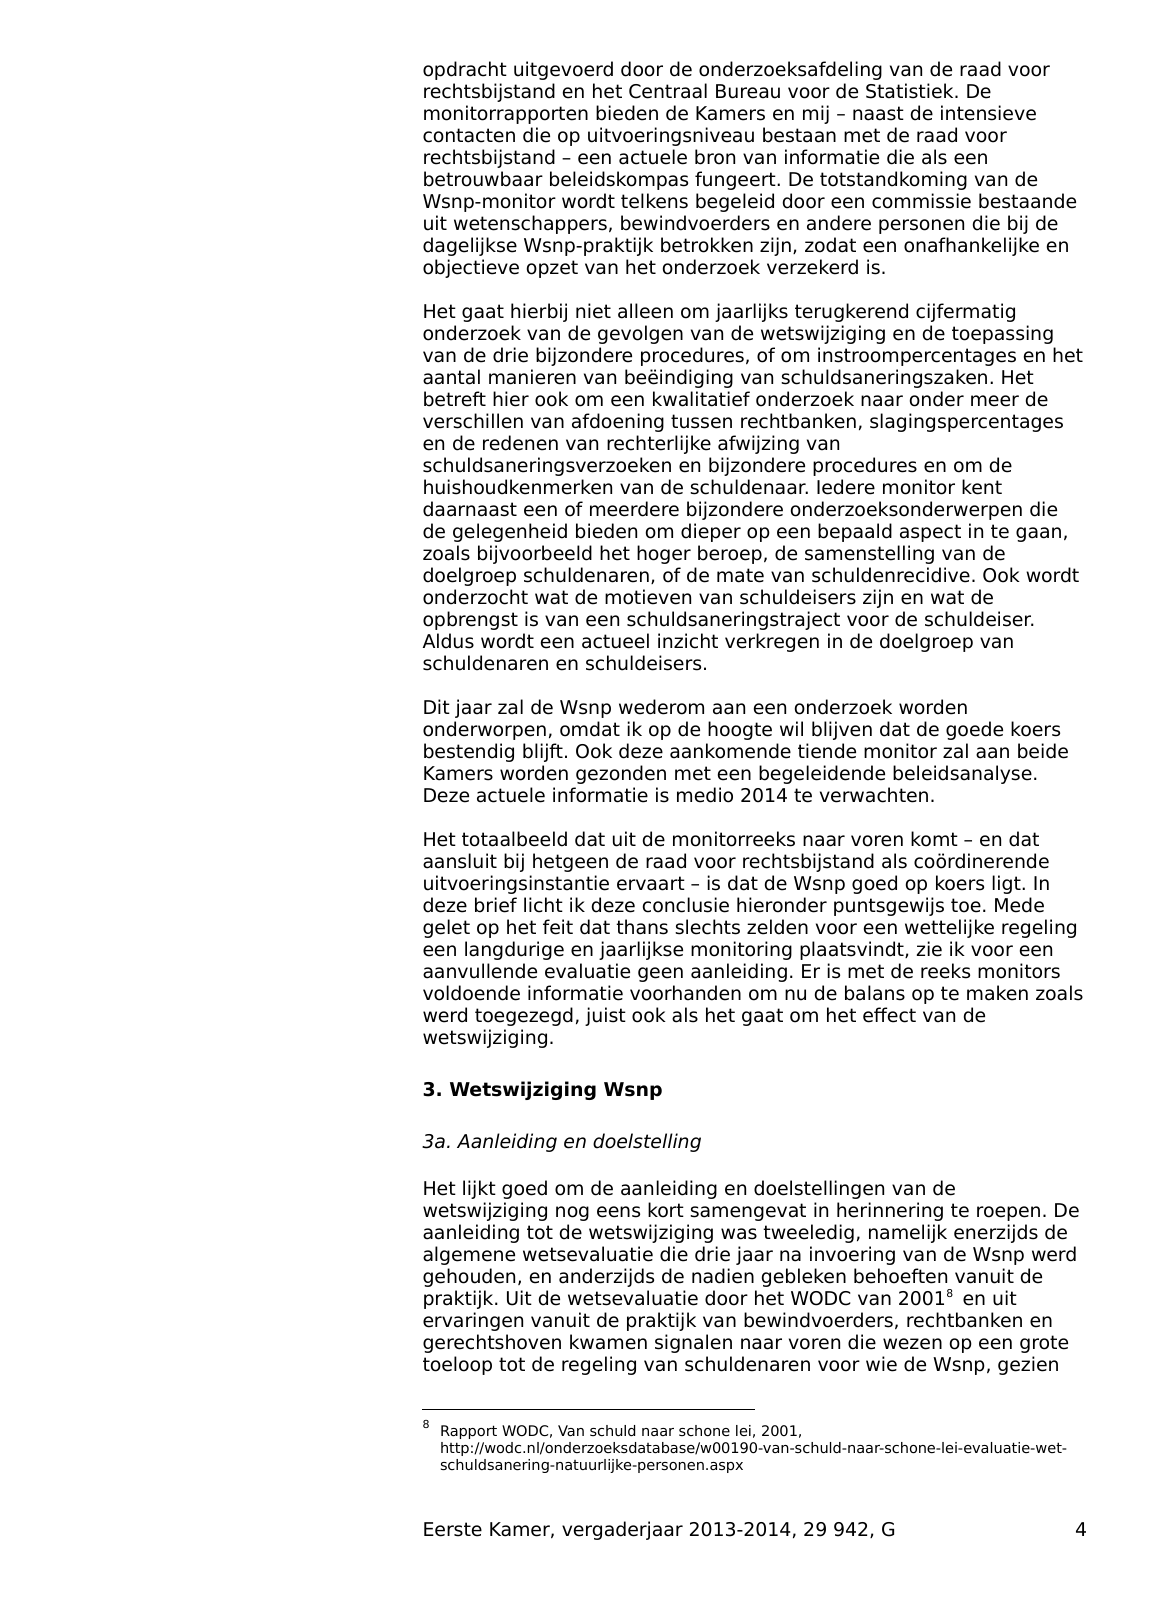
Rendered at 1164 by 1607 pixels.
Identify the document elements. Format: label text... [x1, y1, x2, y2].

text Het totaalbeeld dat uit de monitorreeks naar voren komt – en dat aansluit bij hetgeen de raad voor rechtsbijstand als coördinerende uitvoeringsinstantie ervaart – is dat de Wsnp goed op koers ligt. In deze brief licht ik deze conclusie hieronder puntsgewijs toe. Mede gelet op het feit dat thans slechts zelden voor een wettelijke regeling een langdurige en jaarlijkse monitoring plaatsvindt, zie ik voor een aanvullende evaluatie geen aanleiding. Er is met de reeks monitors voldoende informatie voorhanden om nu de balans op te maken zoals werd toegezegd, juist ook als het gaat om het effect van de wetswijziging. [422, 829, 1087, 1049]
subtitle 3a. Aanleiding en doelstelling [422, 1131, 1087, 1153]
text Het lijkt goed om de aanleiding en doelstellingen van de wetswijziging nog eens kort samengevat in herinnering te roepen. De aanleiding tot de wetswijziging was tweeledig, namelijk enerzijds de algemene wetsevaluatie die drie jaar na invoering van de Wsnp werd gehouden, en anderzijds de nadien gebleken behoeften vanuit de praktijk. Uit de wetsevaluatie door het WODC van 2001 en uit ervaringen vanuit de praktijk van bewindvoerders, rechtbanken en gerechtshoven kwamen signalen naar voren die wezen op een grote toeloop tot de regeling van schuldenaren voor wie de Wsnp, gezien [422, 1178, 1087, 1376]
text Rapport WODC, Van schuld naar schone lei, 2001, http://wodc.nl/onderzoeksdatabase/w00190-van-schuld-naar-schone-lei-evaluatie-wet-schuldsanering-natuurlijke-personen.aspx [422, 1418, 1087, 1474]
text Dit jaar zal de Wsnp wederom aan een onderzoek worden onderworpen, omdat ik op de hoogte wil blijven dat de goede koers bestendig blijft. Ook deze aankomende tiende monitor zal aan beide Kamers worden gezonden met een begeleidende beleidsanalyse. Deze actuele informatie is medio 2014 te verwachten. [422, 697, 1087, 807]
text opdracht uitgevoerd door de onderzoeksafdeling van de raad voor rechtsbijstand en het Centraal Bureau voor de Statistiek. De monitorrapporten bieden de Kamers en mij – naast de intensieve contacten die op uitvoeringsniveau bestaan met de raad voor rechtsbijstand – een actuele bron van informatie die als een betrouwbaar beleidskompas fungeert. De totstandkoming van de Wsnp-monitor wordt telkens begeleid door een commissie bestaande uit wetenschappers, bewindvoerders en andere personen die bij de dagelijkse Wsnp-praktijk betrokken zijn, zodat een onafhankelijke en objectieve opzet van het onderzoek verzekerd is. [422, 59, 1087, 279]
subtitle 3. Wetswijziging Wsnp [422, 1079, 1087, 1101]
text Het gaat hierbij niet alleen om jaarlijks terugkerend cijfermatig onderzoek van de gevolgen van de wetswijziging en de toepassing van de drie bijzondere procedures, of om instroompercentages en het aantal manieren van beëindiging van schuldsaneringszaken. Het betreft hier ook om een kwalitatief onderzoek naar onder meer de verschillen van afdoening tussen rechtbanken, slagingspercentages en de redenen van rechterlijke afwijzing van schuldsaneringsverzoeken en bijzondere procedures en om de huishoudkenmerken van de schuldenaar. Iedere monitor kent daarnaast een of meerdere bijzondere onderzoeksonderwerpen die de gelegenheid bieden om dieper op een bepaald aspect in te gaan, zoals bijvoorbeeld het hoger beroep, de samenstelling van de doelgroep schuldenaren, of de mate van schuldenrecidive. Ook wordt onderzocht wat de motieven van schuldeisers zijn en wat de opbrengst is van een schuldsaneringstraject voor de schuldeiser. Aldus wordt een actueel inzicht verkregen in de doelgroep van schuldenaren en schuldeisers. [422, 301, 1087, 675]
